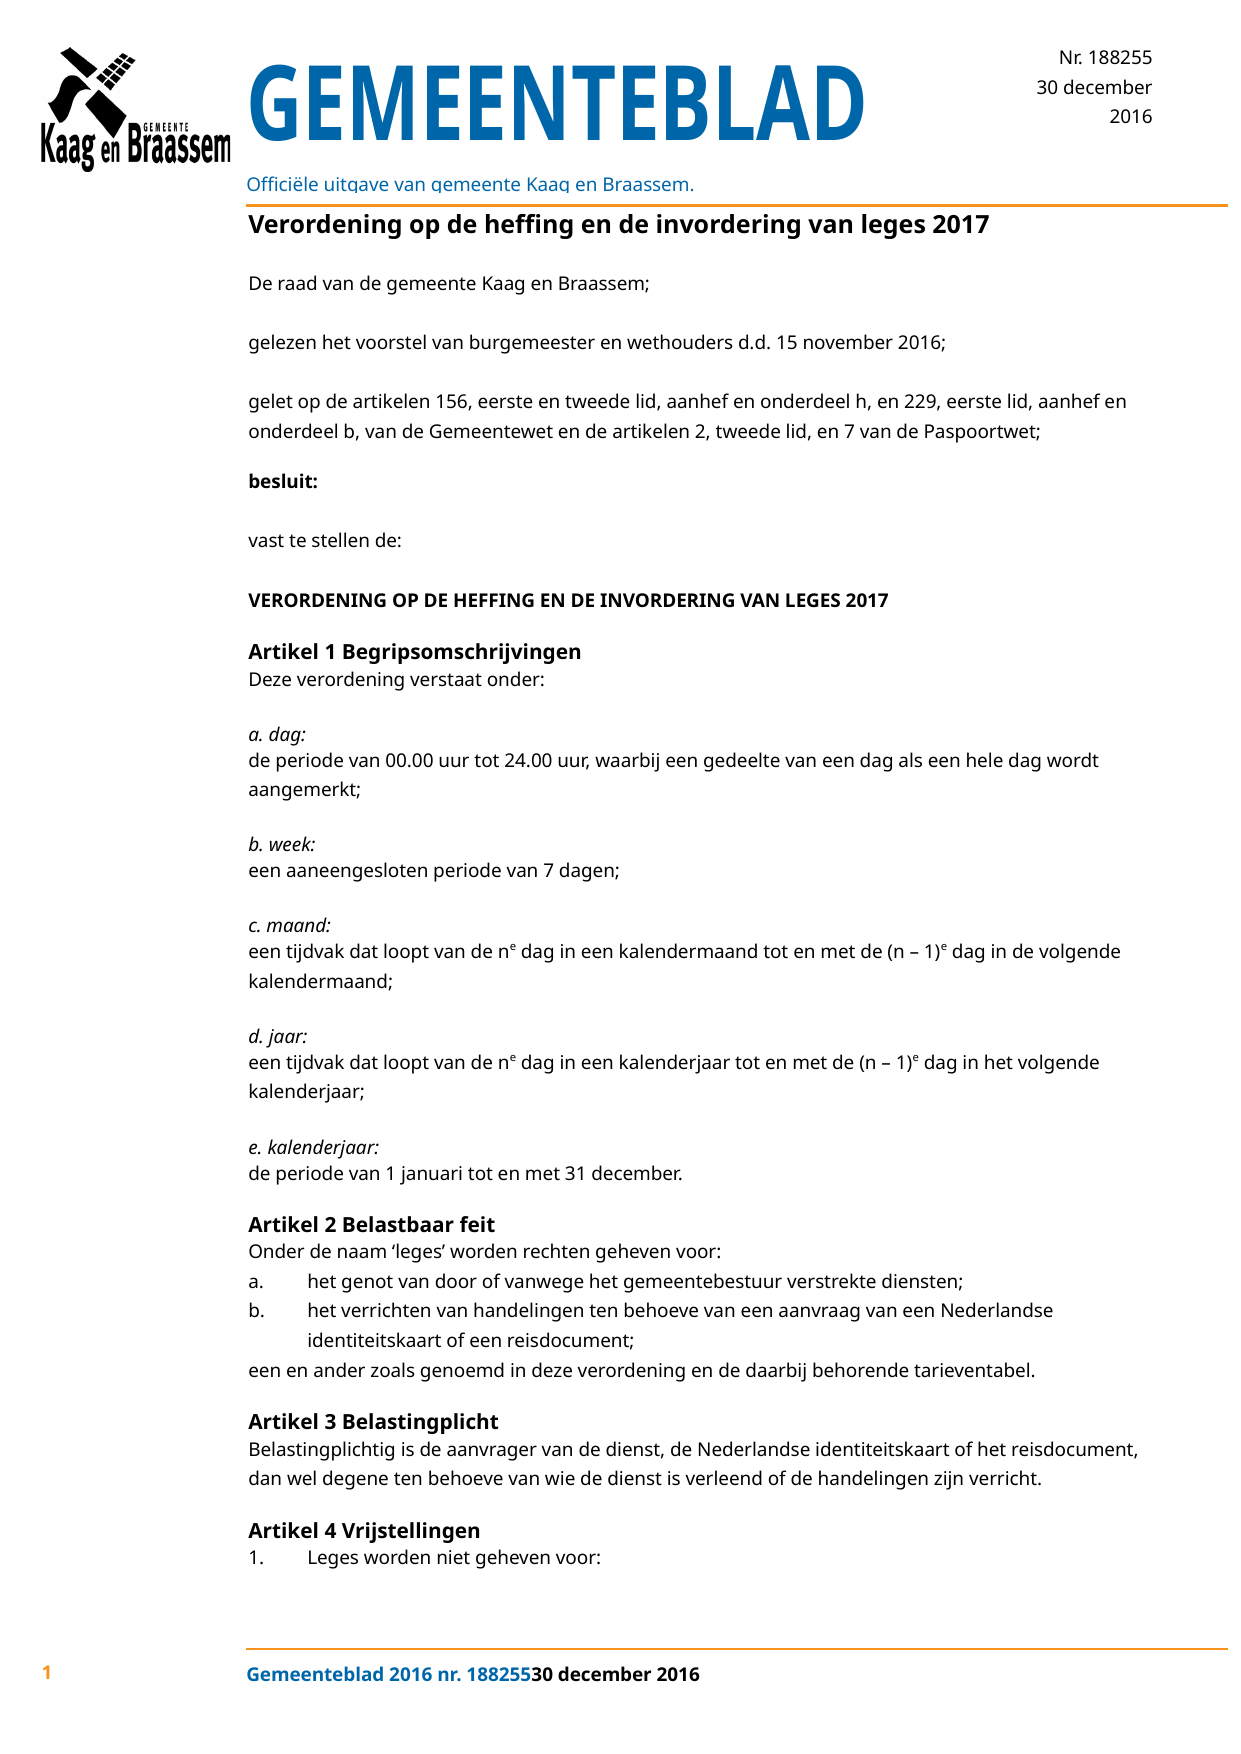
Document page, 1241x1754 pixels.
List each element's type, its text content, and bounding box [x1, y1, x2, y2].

text Artikel 1 Begripsomschrijvingen [248, 637, 1152, 666]
text d. jaar: [248, 1023, 1152, 1049]
text Artikel 2 Belastbaar feit [248, 1210, 1152, 1238]
text gelet op de artikelen 156, eerste en tweede lid, aanhef en onderdeel h, en 229, eerste lid, aanhef en onderdeel b, van de Gemeentewet en de artikelen 2, tweede lid, en 7 van de Paspoortwet; [248, 389, 1152, 444]
text Belastingplichtig is de aanvrager van de dienst, de Nederlandse identiteitskaart of het reisdocument, dan wel degene ten behoeve van wie de dienst is verleend of de handelingen zijn verricht. [248, 1436, 1152, 1491]
text b. week: [248, 832, 1152, 857]
text een aaneengesloten periode van 7 dagen; [248, 857, 1152, 883]
text c. maand: [248, 913, 1152, 938]
text de periode van 00.00 uur tot 24.00 uur, waarbij een gedeelte van een dag als een hele dag wordt aangemerkt; [248, 747, 1152, 802]
list het genot van door of vanwege het gemeentebestuur verstrekte diensten; [248, 1268, 1152, 1294]
list Leges worden niet geheven voor: [248, 1544, 1152, 1570]
picture [41, 47, 231, 172]
text Verordening op de heffing en de invordering van leges 2017 [248, 207, 1152, 241]
text vast te stellen de: [248, 528, 1152, 553]
text e. kalenderjaar: [248, 1134, 1152, 1160]
text Artikel 4 Vrijstellingen [248, 1516, 1152, 1544]
text De raad van de gemeente Kaag en Braassem; [248, 270, 1152, 296]
text besluit: [248, 468, 1152, 494]
text a. dag: [248, 721, 1152, 747]
text een en ander zoals genoemd in deze verordening en de daarbij behorende tarieventabel. [248, 1357, 1152, 1383]
list het verrichten van handelingen ten behoeve van een aanvraag van een Nederlandse identiteitskaart of een reisdocument; [248, 1298, 1152, 1353]
text Onder de naam ‘leges’ worden rechten geheven voor: [248, 1238, 1152, 1264]
text Deze verordening verstaat onder: [248, 666, 1152, 691]
text VERORDENING OP DE HEFFING EN DE INVORDERING VAN LEGES 2017 [248, 587, 1152, 613]
text de periode van 1 januari tot en met 31 december. [248, 1160, 1152, 1185]
text een tijdvak dat loopt van de ne dag in een kalendermaand tot en met de (n – 1)e dag in de volgende kalendermaand; [248, 938, 1152, 994]
text Artikel 3 Belastingplicht [248, 1407, 1152, 1436]
text gelezen het voorstel van burgemeester en wethouders d.d. 15 november 2016; [248, 329, 1152, 355]
text een tijdvak dat loopt van de ne dag in een kalenderjaar tot en met de (n – 1)e dag in het volgende kalenderjaar; [248, 1049, 1152, 1104]
